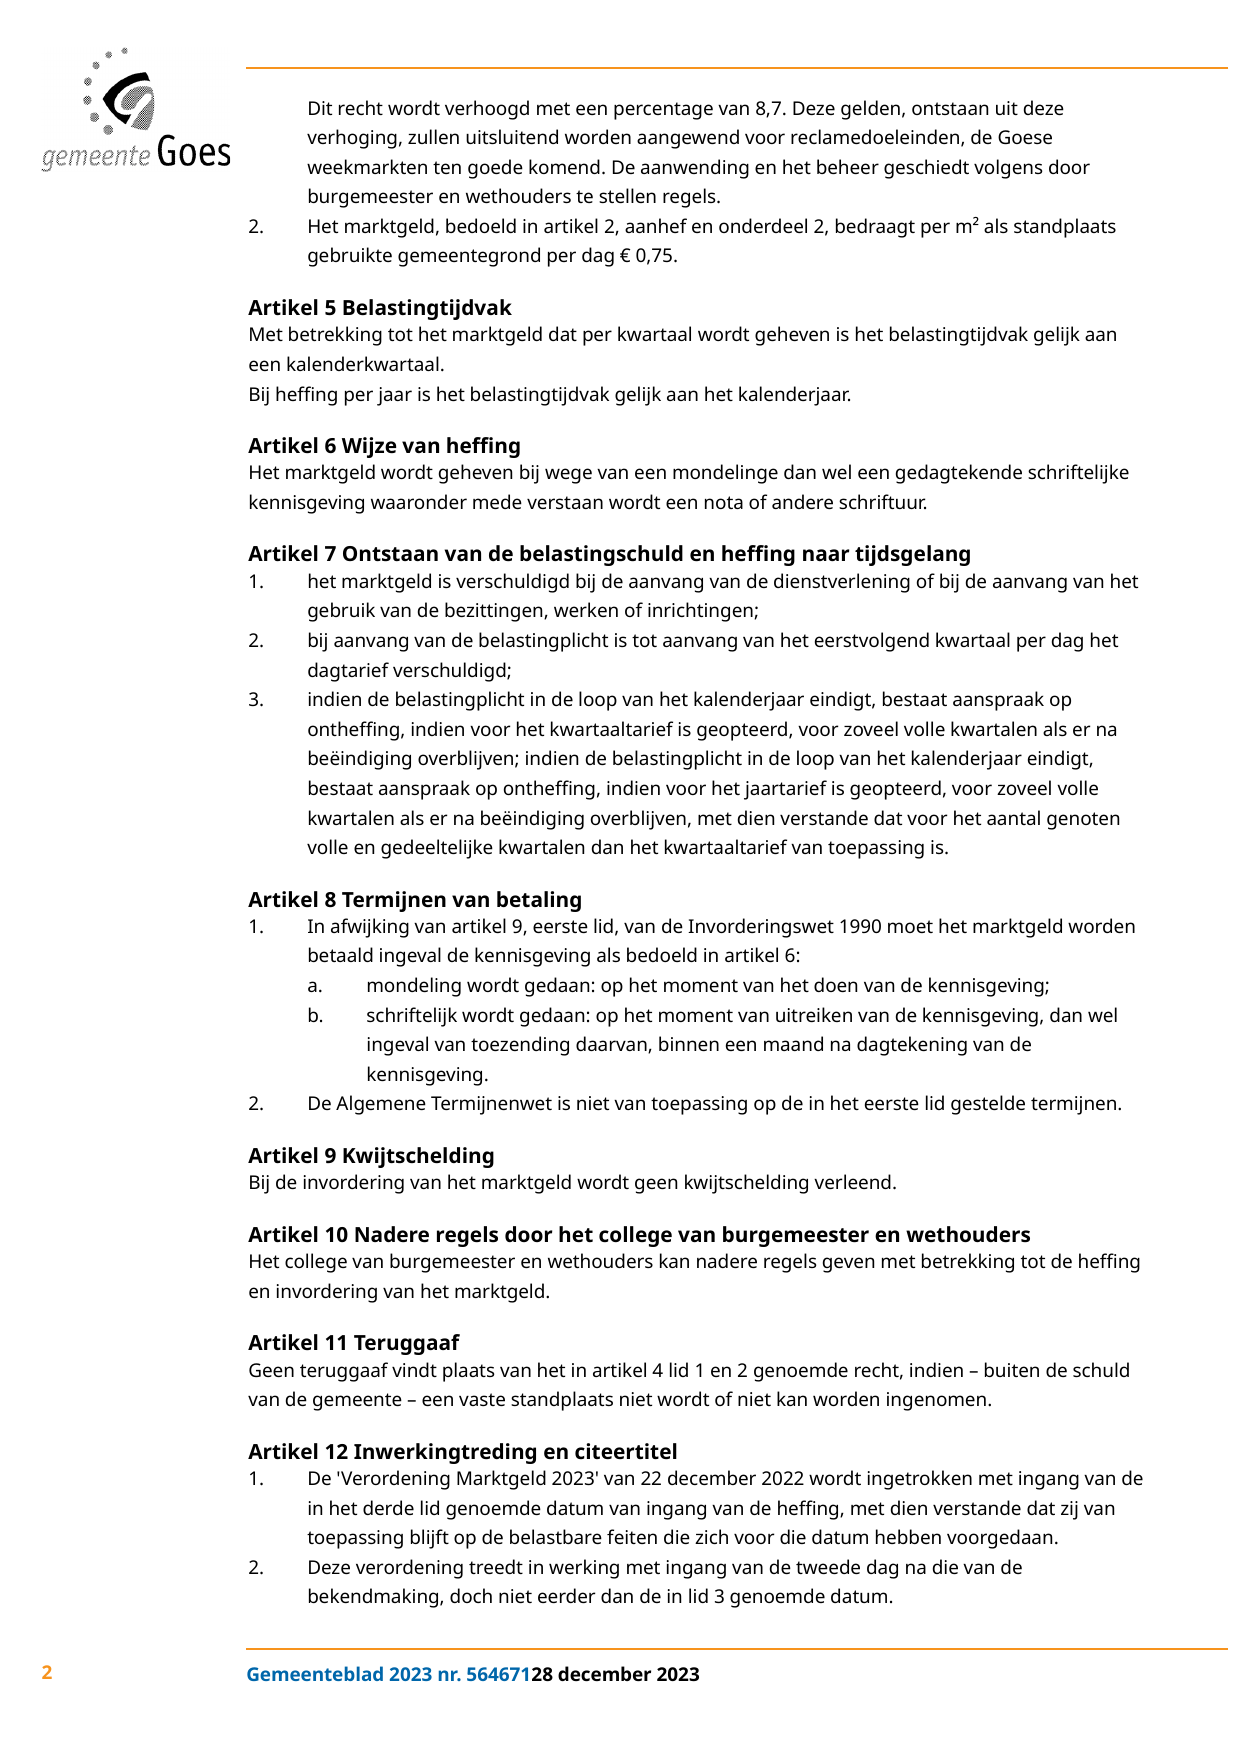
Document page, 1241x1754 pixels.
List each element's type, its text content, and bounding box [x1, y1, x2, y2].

list indien de belastingplicht in de loop van het kalenderjaar eindigt, bestaat aanspraak op ontheffing, indien voor het kwartaaltarief is geopteerd, voor zoveel volle kwartalen als er na beëindiging overblijven; indien de belastingplicht in de loop van het kalenderjaar eindigt, bestaat aanspraak op ontheffing, indien voor het jaartarief is geopteerd, voor zoveel volle kwartalen als er na beëindiging overblijven, met dien verstande dat voor het aantal genoten volle en gedeeltelijke kwartalen dan het kwartaaltarief van toepassing is. [248, 686, 1152, 860]
text Artikel 11 Teruggaaf [248, 1328, 1152, 1357]
text Het marktgeld wordt geheven bij wege van een mondelinge dan wel een gedagtekende schriftelijke kennisgeving waaronder mede verstaan wordt een nota of andere schriftuur. [248, 459, 1152, 515]
text Artikel 9 Kwijtschelding [248, 1141, 1152, 1169]
text Geen teruggaaf vindt plaats van het in artikel 4 lid 1 en 2 genoemde recht, indien – buiten de schuld van de gemeente – een vaste standplaats niet wordt of niet kan worden ingenomen. [248, 1357, 1152, 1412]
list mondeling wordt gedaan: op het moment van het doen van de kennisgeving; [307, 972, 1152, 998]
list bij aanvang van de belastingplicht is tot aanvang van het eerstvolgend kwartaal per dag het dagtarief verschuldigd; [248, 627, 1152, 682]
list De Algemene Termijnenwet is niet van toepassing op de in het eerste lid gestelde termijnen. [248, 1091, 1152, 1116]
text Artikel 10 Nadere regels door het college van burgemeester en wethouders [248, 1220, 1152, 1248]
text Artikel 7 Ontstaan van de belastingschuld en heffing naar tijdsgelang [248, 539, 1152, 568]
list In afwijking van artikel 9, eerste lid, van de Invorderingswet 1990 moet het marktgeld worden betaald ingeval de kennisgeving als bedoeld in artikel 6: [248, 913, 1152, 968]
text Bij heffing per jaar is het belastingtijdvak gelijk aan het kalenderjaar. [248, 381, 1152, 406]
picture [41, 47, 231, 172]
list De 'Verordening Marktgeld 2023' van 22 december 2022 wordt ingetrokken met ingang van de in het derde lid genoemde datum van ingang van de heffing, met dien verstande dat zij van toepassing blijft op de belastbare feiten die zich voor die datum hebben voorgedaan. [248, 1465, 1152, 1550]
text Bij de invordering van het marktgeld wordt geen kwijtschelding verleend. [248, 1169, 1152, 1195]
list het marktgeld is verschuldigd bij de aanvang van de dienstverlening of bij de aanvang van het gebruik van de bezittingen, werken of inrichtingen; [248, 568, 1152, 623]
list Dit recht wordt verhoogd met een percentage van 8,7. Deze gelden, ontstaan uit deze verhoging, zullen uitsluitend worden aangewend voor reclamedoeleinden, de Goese weekmarkten ten goede komend. De aanwending en het beheer geschiedt volgens door burgemeester en wethouders te stellen regels. [248, 95, 1152, 209]
list schriftelijk wordt gedaan: op het moment van uitreiken van de kennisgeving, dan wel ingeval van toezending daarvan, binnen een maand na dagtekening van de kennisgeving. [307, 1002, 1152, 1087]
text Artikel 12 Inwerkingtreding en citeertitel [248, 1437, 1152, 1465]
text Met betrekking tot het marktgeld dat per kwartaal wordt geheven is het belastingtijdvak gelijk aan een kalenderkwartaal. [248, 322, 1152, 377]
list Het marktgeld, bedoeld in artikel 2, aanhef en onderdeel 2, bedraagt per m² als standplaats gebruikte gemeentegrond per dag € 0,75. [248, 213, 1152, 268]
text Artikel 8 Termijnen van betaling [248, 885, 1152, 913]
text Artikel 5 Belastingtijdvak [248, 293, 1152, 322]
list Deze verordening treedt in werking met ingang van de tweede dag na die van de bekendmaking, doch niet eerder dan de in lid 3 genoemde datum. [248, 1554, 1152, 1609]
text Artikel 6 Wijze van heffing [248, 431, 1152, 459]
text Het college van burgemeester en wethouders kan nadere regels geven met betrekking tot de heffing en invordering van het marktgeld. [248, 1248, 1152, 1304]
